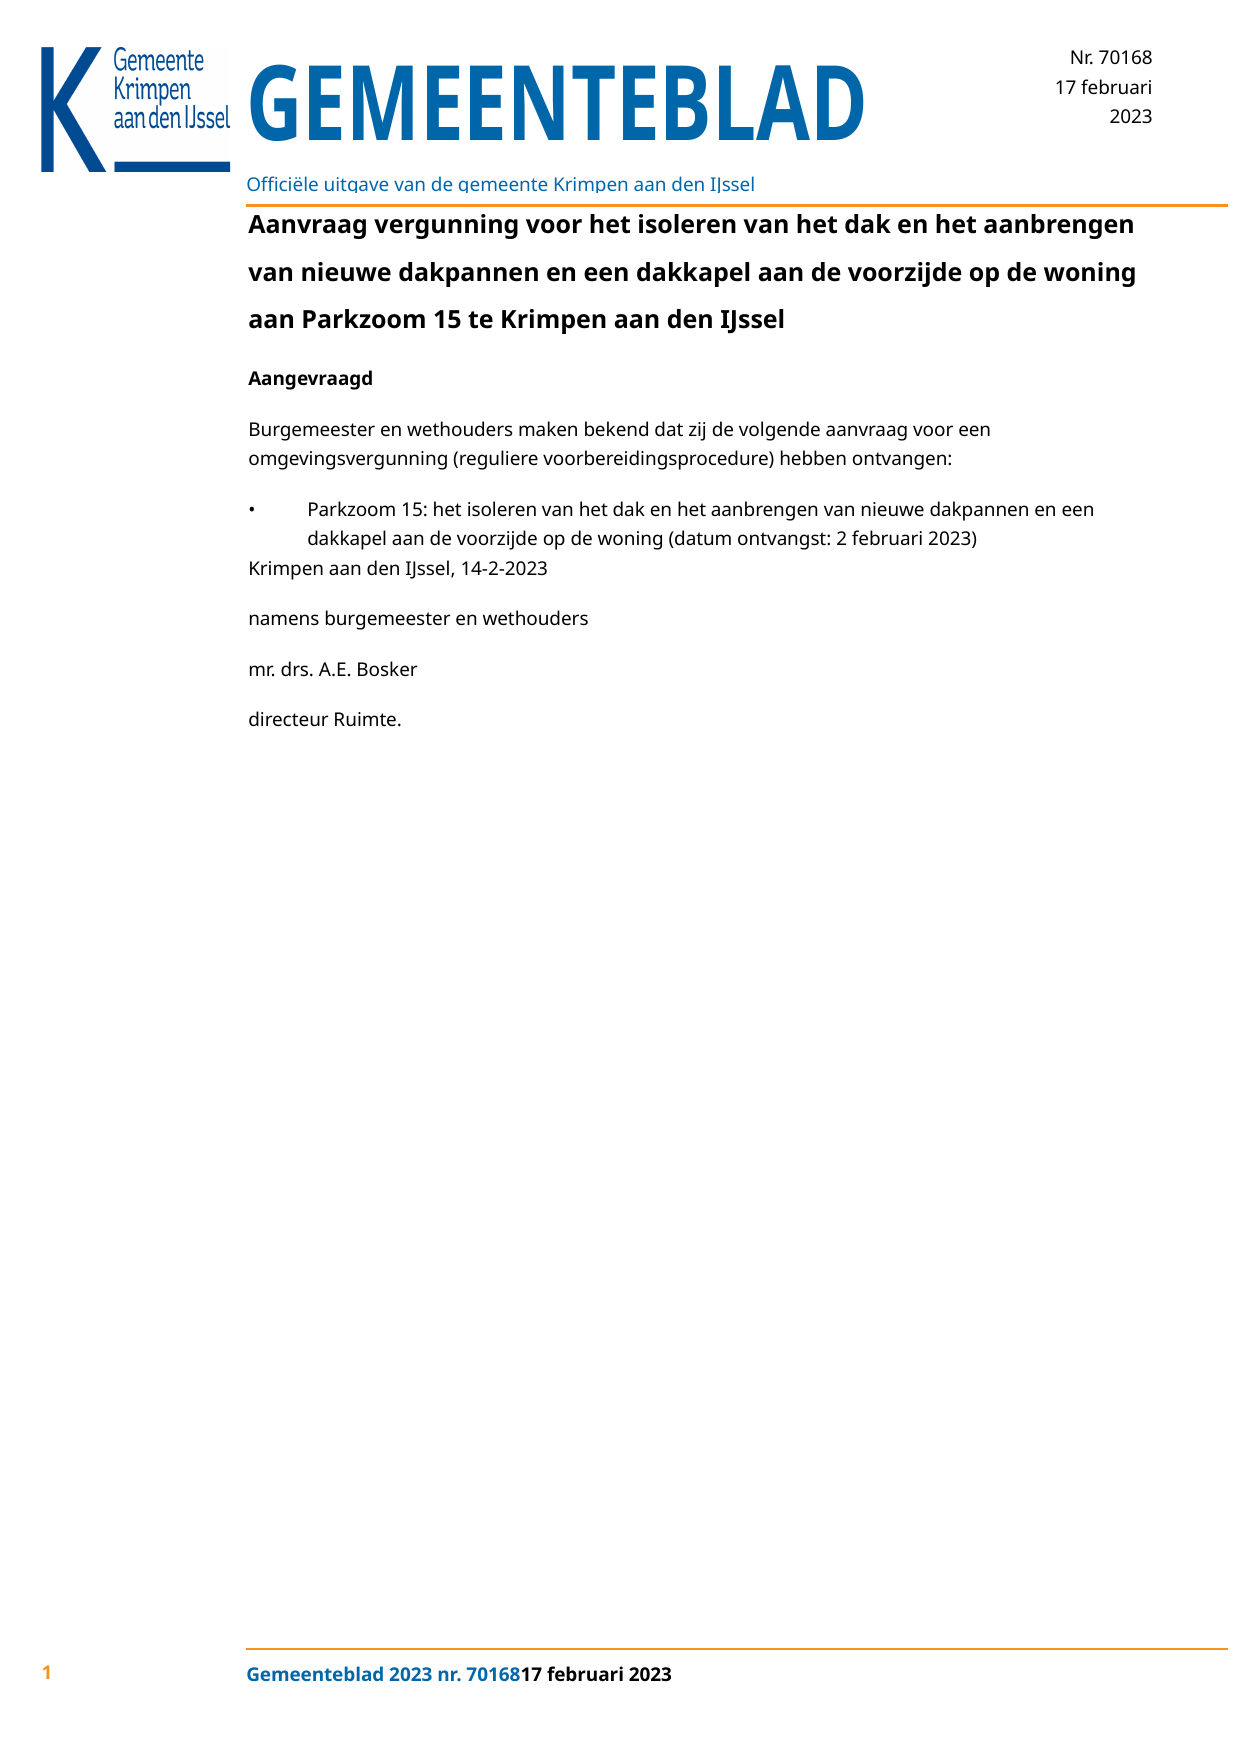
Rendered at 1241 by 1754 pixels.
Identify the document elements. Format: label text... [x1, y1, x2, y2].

text Krimpen aan den IJssel, 14-2-2023 [248, 555, 1152, 581]
text directeur Ruimte. [248, 706, 1152, 732]
text mr. drs. A.E. Bosker [248, 656, 1152, 682]
text Aangevraagd [248, 366, 1152, 391]
text Aanvraag vergunning voor het isoleren van het dak en het aanbrengen van nieuwe dakpannen en een dakkapel aan de voorzijde op de woning aan Parkzoom 15 te Krimpen aan den IJssel [248, 207, 1152, 336]
list Parkzoom 15: het isoleren van het dak en het aanbrengen van nieuwe dakpannen en een dakkapel aan de voorzijde op de woning (datum ontvangst: 2 februari 2023) [248, 496, 1152, 551]
text namens burgemeester en wethouders [248, 606, 1152, 631]
picture [41, 47, 231, 172]
text Burgemeester en wethouders maken bekend dat zij de volgende aanvraag voor een omgevingsvergunning (reguliere voorbereidingsprocedure) hebben ontvangen: [248, 416, 1152, 471]
